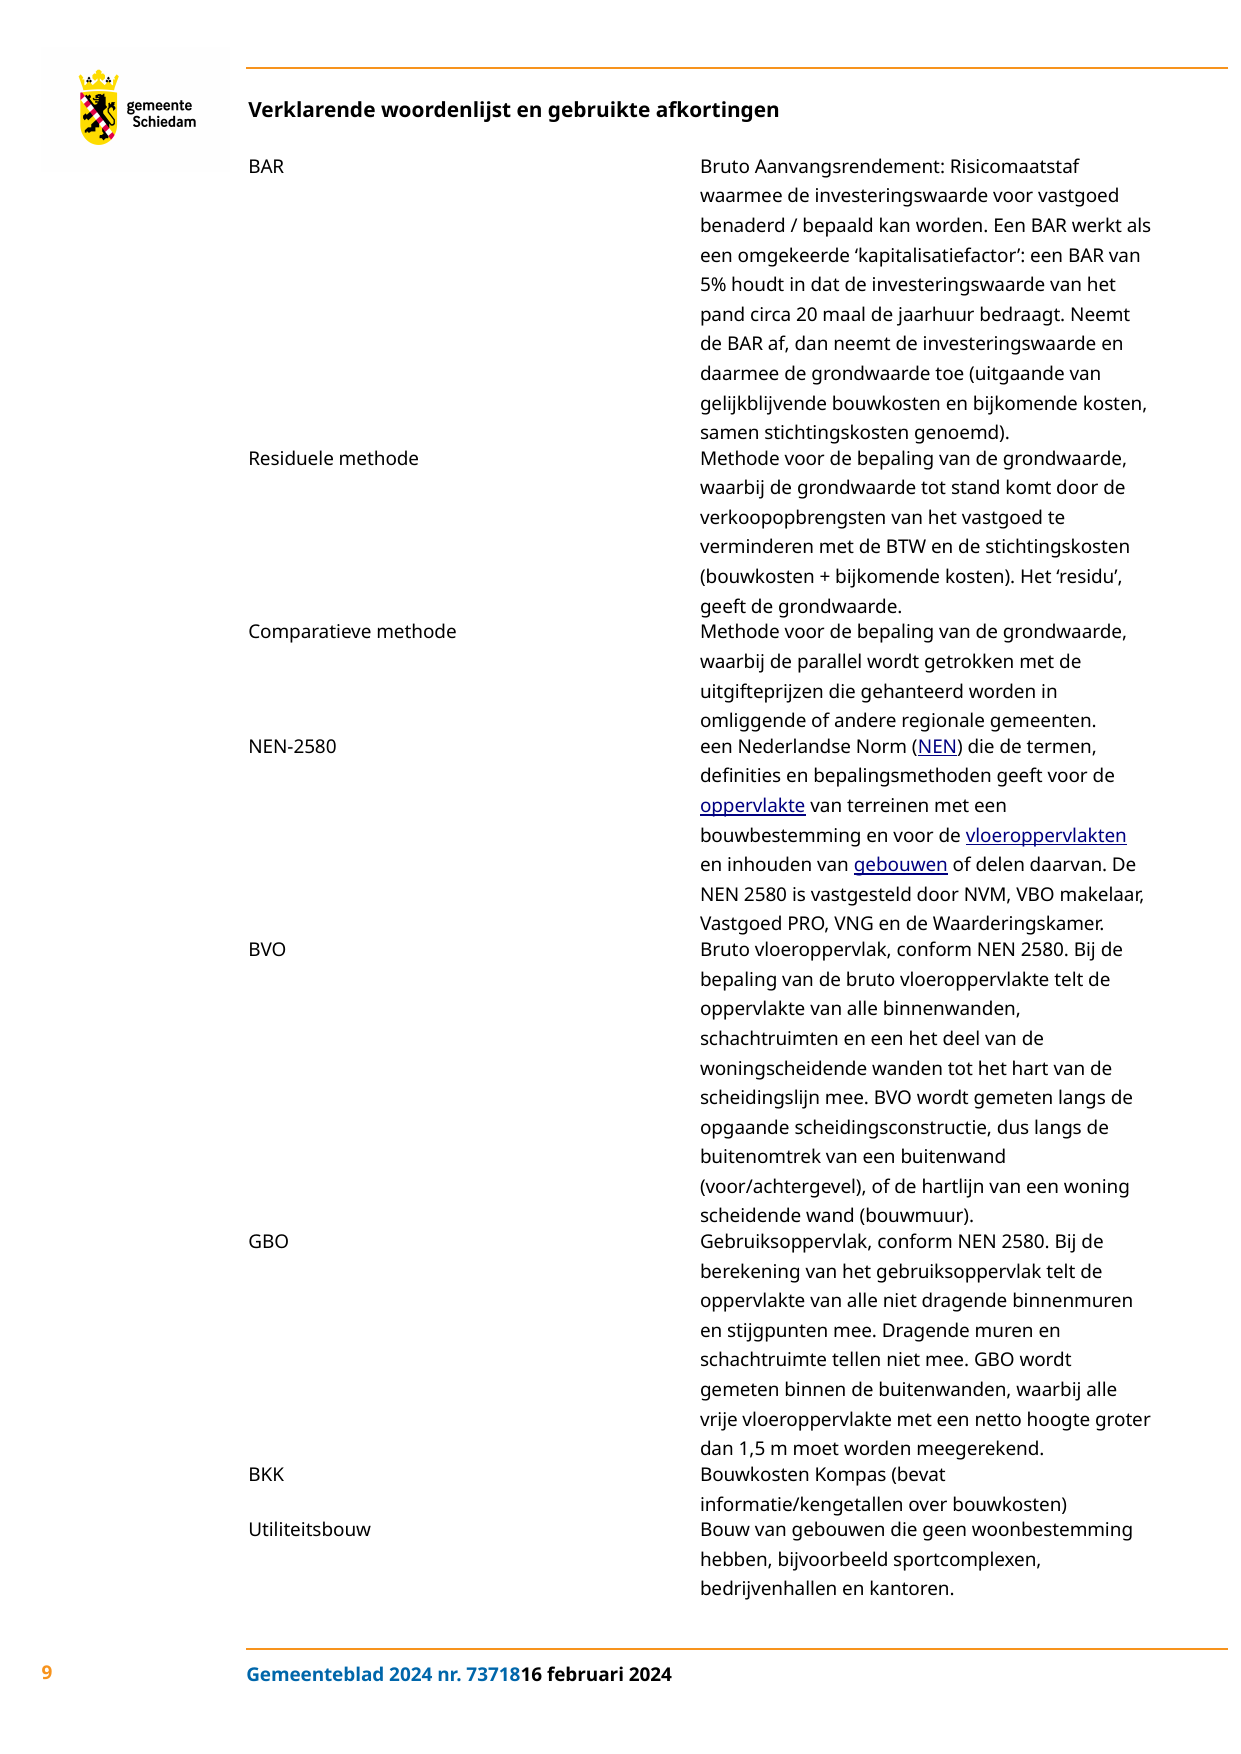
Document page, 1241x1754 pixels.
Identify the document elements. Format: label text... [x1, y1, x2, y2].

table_cell Methode voor de bepaling van de grondwaarde, waarbij de grondwaarde tot stand komt door de verkoopopbrengsten van het vastgoed te verminderen met de BTW en de stichtingskosten (bouwkosten + bijkomende kosten). Het ‘residu’, geeft de grondwaarde. [700, 445, 1152, 619]
table_cell Bouwkosten Kompas (bevat informatie/kengetallen over bouwkosten) [700, 1461, 1152, 1516]
table_cell Comparatieve methode [248, 619, 700, 733]
table_cell NEN-2580 [248, 733, 700, 936]
table_cell Methode voor de bepaling van de grondwaarde, waarbij de parallel wordt getrokken met de uitgifteprijzen die gehanteerd worden in omliggende of andere regionale gemeenten. [700, 619, 1152, 733]
picture [41, 47, 231, 172]
table_header BAR [248, 153, 700, 445]
table_header Bruto Aanvangsrendement: Risicomaatstaf waarmee de investeringswaarde voor vastgoed benaderd / bepaald kan worden. Een BAR werkt als een omgekeerde ‘kapitalisatiefactor’: een BAR van 5% houdt in dat de investeringswaarde van het pand circa 20 maal de jaarhuur bedraagt. Neemt de BAR af, dan neemt de investeringswaarde en daarmee de grondwaarde toe (uitgaande van gelijkblijvende bouwkosten en bijkomende kosten, samen stichtingskosten genoemd). [700, 153, 1152, 445]
table_cell een Nederlandse Norm (NEN) die de termen, definities en bepalingsmethoden geeft voor de oppervlakte van terreinen met een bouwbestemming en voor de vloeroppervlakten en inhouden van gebouwen of delen daarvan. De NEN 2580 is vastgesteld door NVM, VBO makelaar, Vastgoed PRO, VNG en de Waarderingskamer. [700, 733, 1152, 936]
table_cell Bouw van gebouwen die geen woonbestemming hebben, bijvoorbeeld sportcomplexen, bedrijvenhallen en kantoren. [700, 1516, 1152, 1601]
table_cell BVO [248, 936, 700, 1228]
table_cell Bruto vloeroppervlak, conform NEN 2580. Bij de bepaling van de bruto vloeroppervlakte telt de oppervlakte van alle binnenwanden, schachtruimten en een het deel van de woningscheidende wanden tot het hart van de scheidingslijn mee. BVO wordt gemeten langs de opgaande scheidingsconstructie, dus langs de buitenomtrek van een buitenwand (voor/achtergevel), of de hartlijn van een woning scheidende wand (bouwmuur). [700, 936, 1152, 1228]
table_cell Gebruiksoppervlak, conform NEN 2580. Bij de berekening van het gebruiksoppervlak telt de oppervlakte van alle niet dragende binnenmuren en stijgpunten mee. Dragende muren en schachtruimte tellen niet mee. GBO wordt gemeten binnen de buitenwanden, waarbij alle vrije vloeroppervlakte met een netto hoogte groter dan 1,5 m moet worden meegerekend. [700, 1228, 1152, 1461]
text Verklarende woordenlijst en gebruikte afkortingen [248, 95, 1152, 123]
table_cell Utiliteitsbouw [248, 1516, 700, 1601]
table_cell BKK [248, 1461, 700, 1516]
table_cell GBO [248, 1228, 700, 1461]
table_cell Residuele methode [248, 445, 700, 619]
